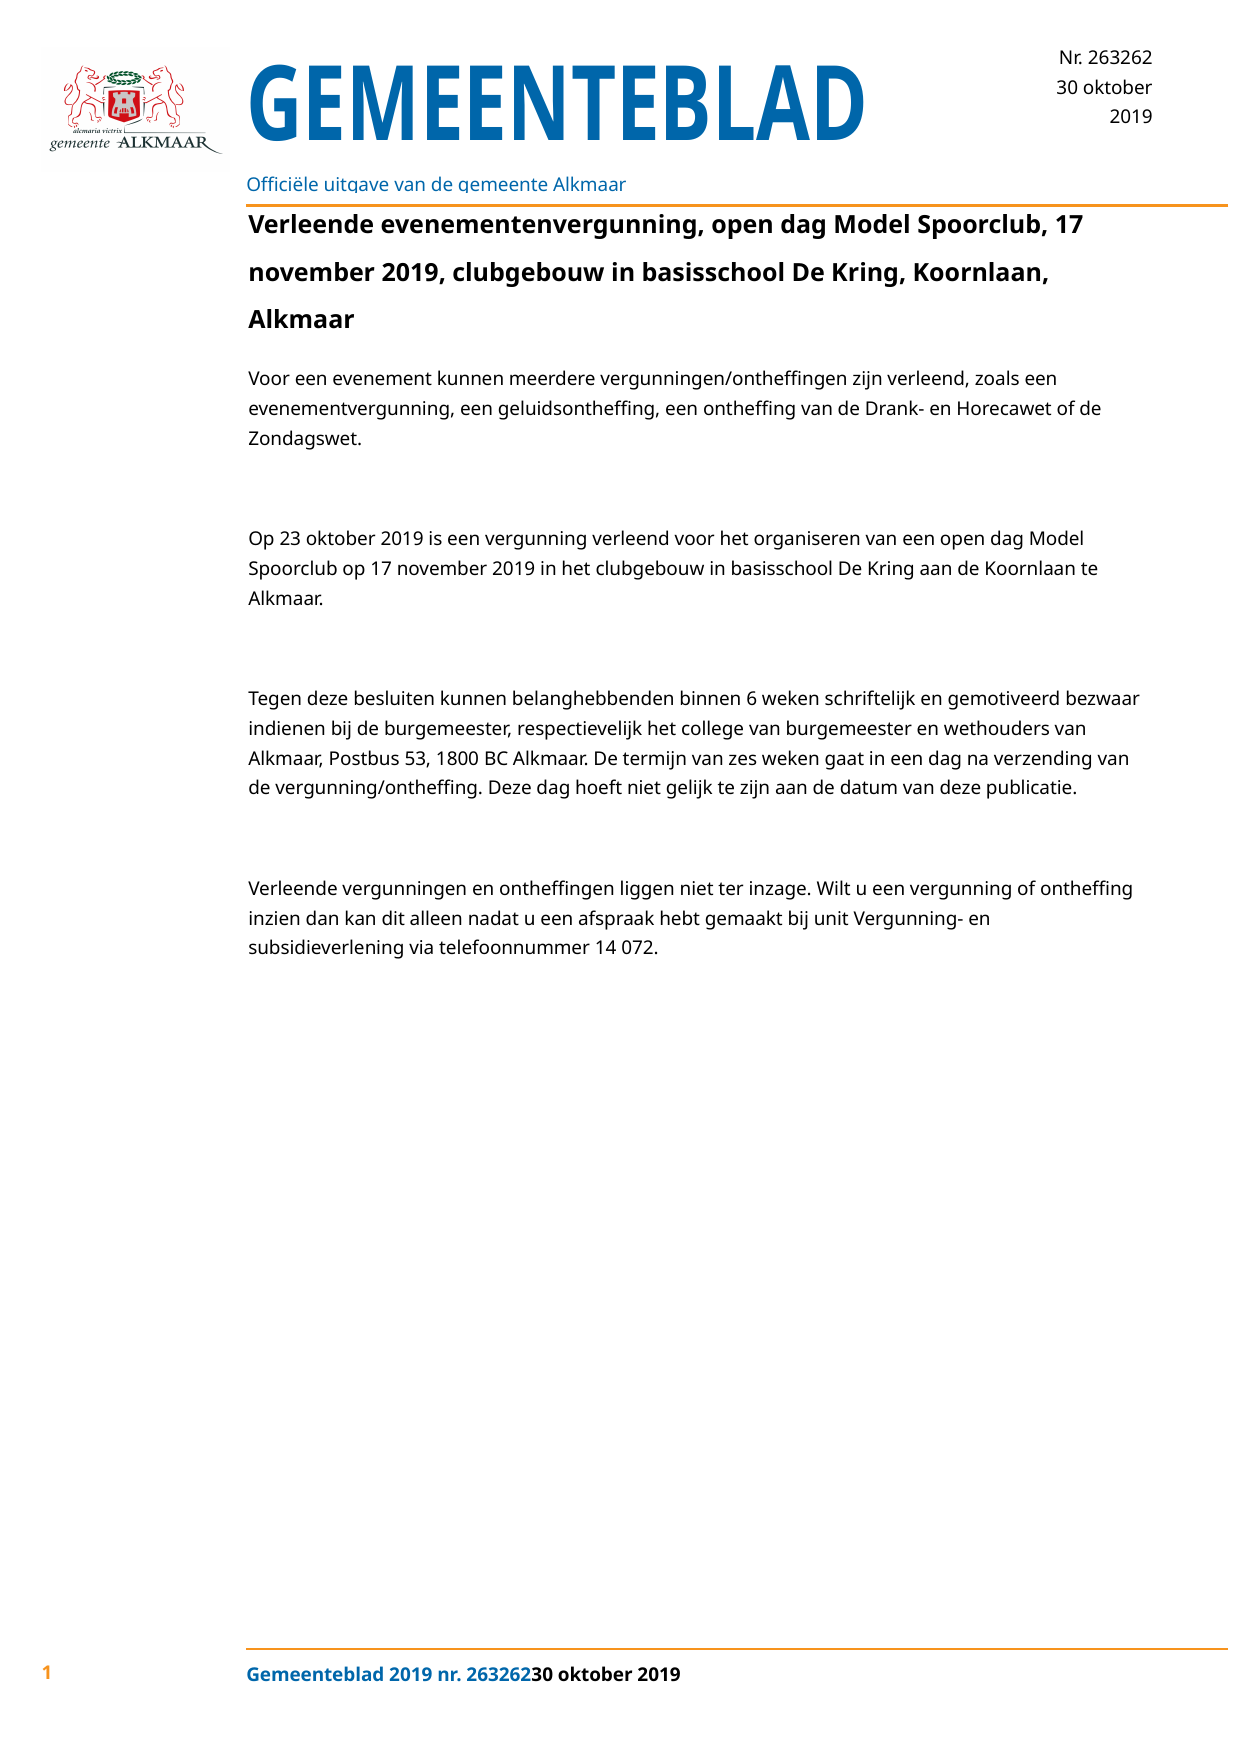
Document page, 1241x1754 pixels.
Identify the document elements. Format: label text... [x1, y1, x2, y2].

text Verleende evenementenvergunning, open dag Model Spoorclub, 17 november 2019, clubgebouw in basisschool De Kring, Koornlaan, Alkmaar [248, 207, 1152, 336]
text Tegen deze besluiten kunnen belanghebbenden binnen 6 weken schriftelijk en gemotiveerd bezwaar indienen bij de burgemeester, respectievelijk het college van burgemeester en wethouders van Alkmaar, Postbus 53, 1800 BC Alkmaar. De termijn van zes weken gaat in een dag na verzending van de vergunning/ontheffing. Deze dag hoeft niet gelijk te zijn aan de datum van deze publicatie. [248, 686, 1152, 800]
picture [41, 47, 231, 172]
text Voor een evenement kunnen meerdere vergunningen/ontheffingen zijn verleend, zoals een evenementvergunning, een geluidsontheffing, een ontheffing van de Drank- en Horecawet of de Zondagswet. [248, 366, 1152, 450]
text Verleende vergunningen en ontheffingen liggen niet ter inzage. Wilt u een vergunning of ontheffing inzien dan kan dit alleen nadat u een afspraak hebt gemaakt bij unit Vergunning- en subsidieverlening via telefoonnummer 14 072. [248, 875, 1152, 960]
text Op 23 oktober 2019 is een vergunning verleend voor het organiseren van een open dag Model Spoorclub op 17 november 2019 in het clubgebouw in basisschool De Kring aan de Koornlaan te Alkmaar. [248, 526, 1152, 610]
